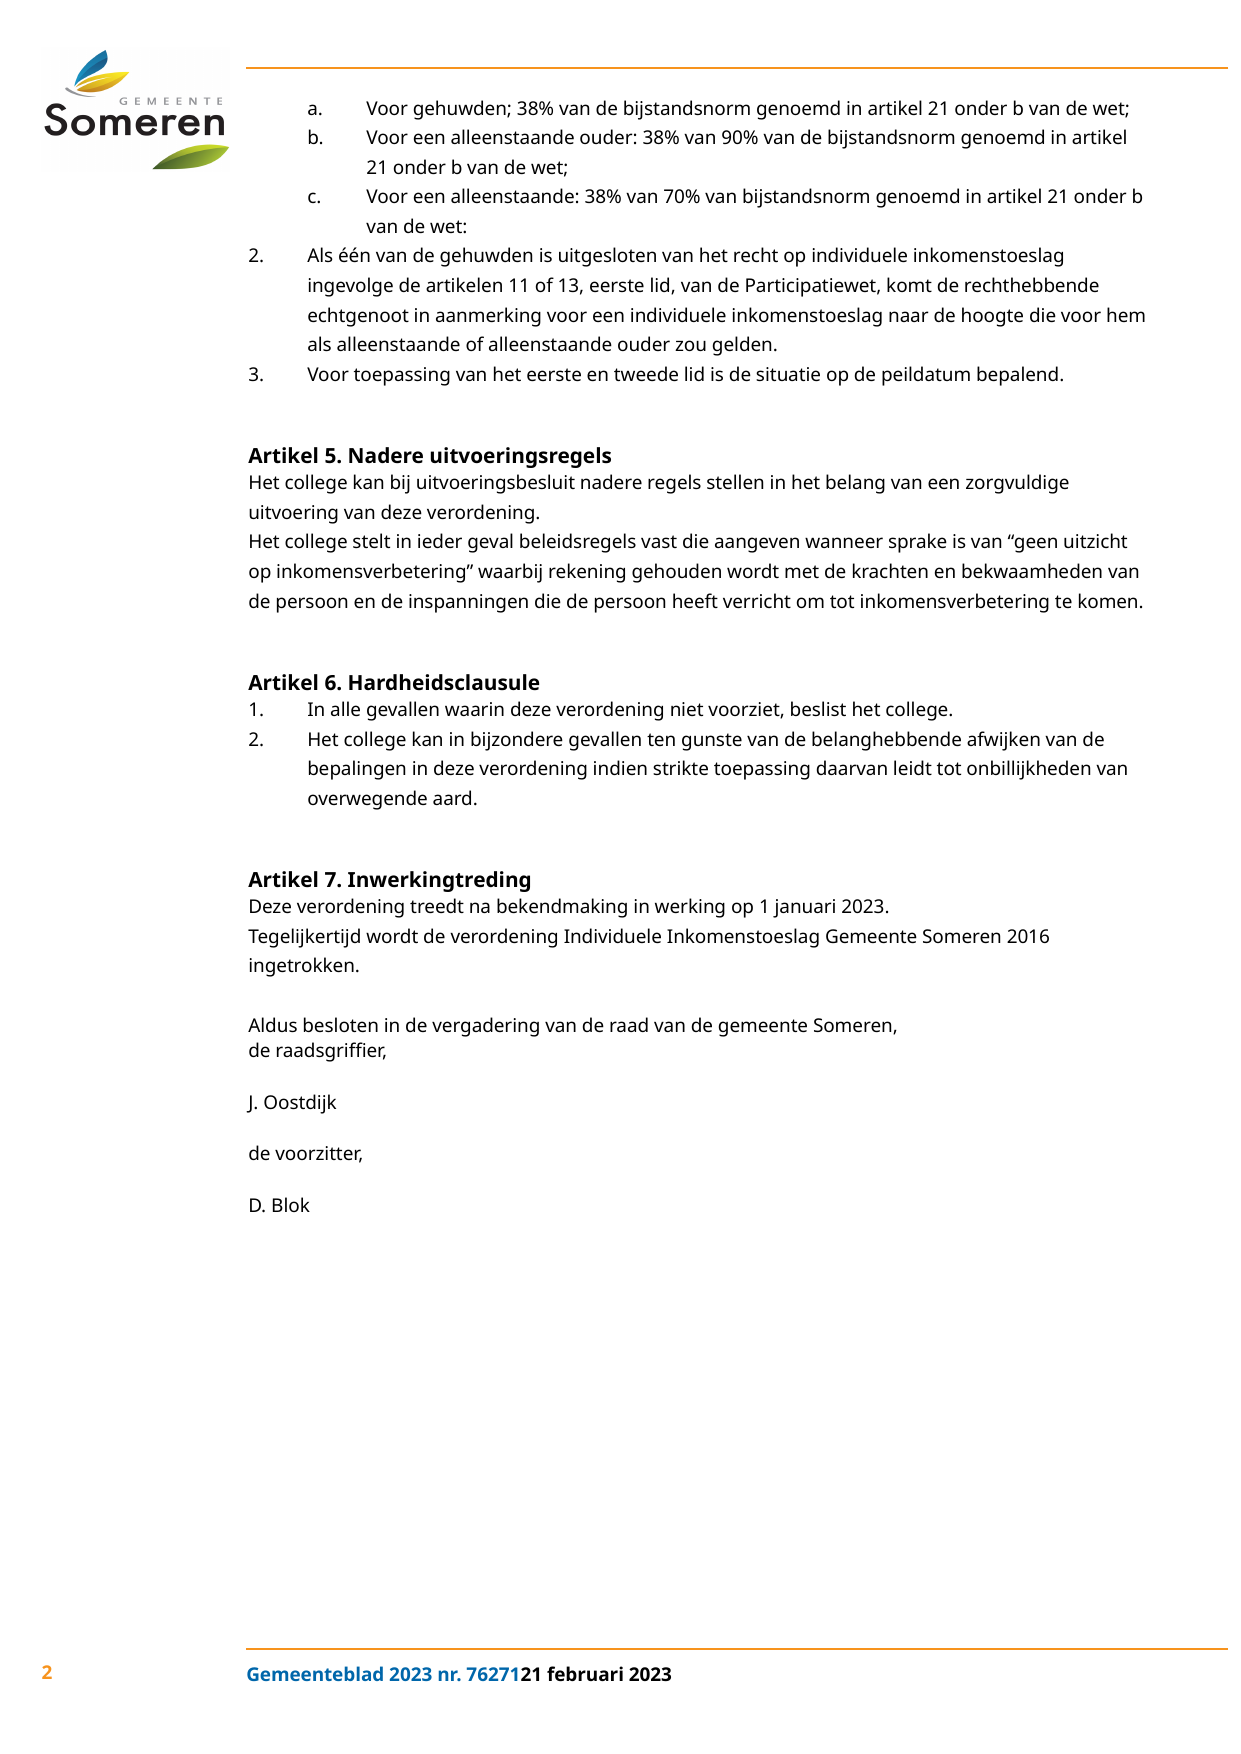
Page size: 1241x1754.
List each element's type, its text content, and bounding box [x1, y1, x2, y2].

text Tegelijkertijd wordt de verordening Individuele Inkomenstoeslag Gemeente Someren 2016 ingetrokken. [248, 923, 1152, 978]
text D. Blok [248, 1192, 1152, 1218]
text Artikel 7. Inwerkingtreding [248, 865, 1152, 893]
text Deze verordening treedt na bekendmaking in werking op 1 januari 2023. [248, 893, 1152, 919]
list Voor een alleenstaande: 38% van 70% van bijstandsnorm genoemd in artikel 21 onder b van de wet: [307, 183, 1152, 239]
list Voor gehuwden; 38% van de bijstandsnorm genoemd in artikel 21 onder b van de wet; [307, 95, 1152, 121]
list In alle gevallen waarin deze verordening niet voorziet, beslist het college. [248, 696, 1152, 722]
picture [41, 47, 231, 172]
text de raadsgriffier, [248, 1037, 1152, 1063]
text Aldus besloten in de vergadering van de raad van de gemeente Someren, [248, 1012, 1152, 1037]
text J. Oostdijk [248, 1089, 1152, 1115]
list Voor een alleenstaande ouder: 38% van 90% van de bijstandsnorm genoemd in artikel 21 onder b van de wet; [307, 124, 1152, 180]
text Het college kan bij uitvoeringsbesluit nadere regels stellen in het belang van een zorgvuldige uitvoering van deze verordening. [248, 469, 1152, 525]
text Het college stelt in ieder geval beleidsregels vast die aangeven wanneer sprake is van “geen uitzicht op inkomensverbetering” waarbij rekening gehouden wordt met de krachten en bekwaamheden van de persoon en de inspanningen die de persoon heeft verricht om tot inkomensverbetering te komen. [248, 529, 1152, 613]
text de voorzitter, [248, 1140, 1152, 1166]
list Als één van de gehuwden is uitgesloten van het recht op individuele inkomenstoeslag ingevolge de artikelen 11 of 13, eerste lid, van de Participatiewet, komt de rechthebbende echtgenoot in aanmerking voor een individuele inkomenstoeslag naar de hoogte die voor hem als alleenstaande of alleenstaande ouder zou gelden. [248, 243, 1152, 357]
list Voor toepassing van het eerste en tweede lid is de situatie op de peildatum bepalend. [248, 361, 1152, 387]
text Artikel 5. Nadere uitvoeringsregels [248, 441, 1152, 469]
list Het college kan in bijzondere gevallen ten gunste van de belanghebbende afwijken van de bepalingen in deze verordening indien strikte toepassing daarvan leidt tot onbillijkheden van overwegende aard. [248, 726, 1152, 811]
text Artikel 6. Hardheidsclausule [248, 668, 1152, 696]
